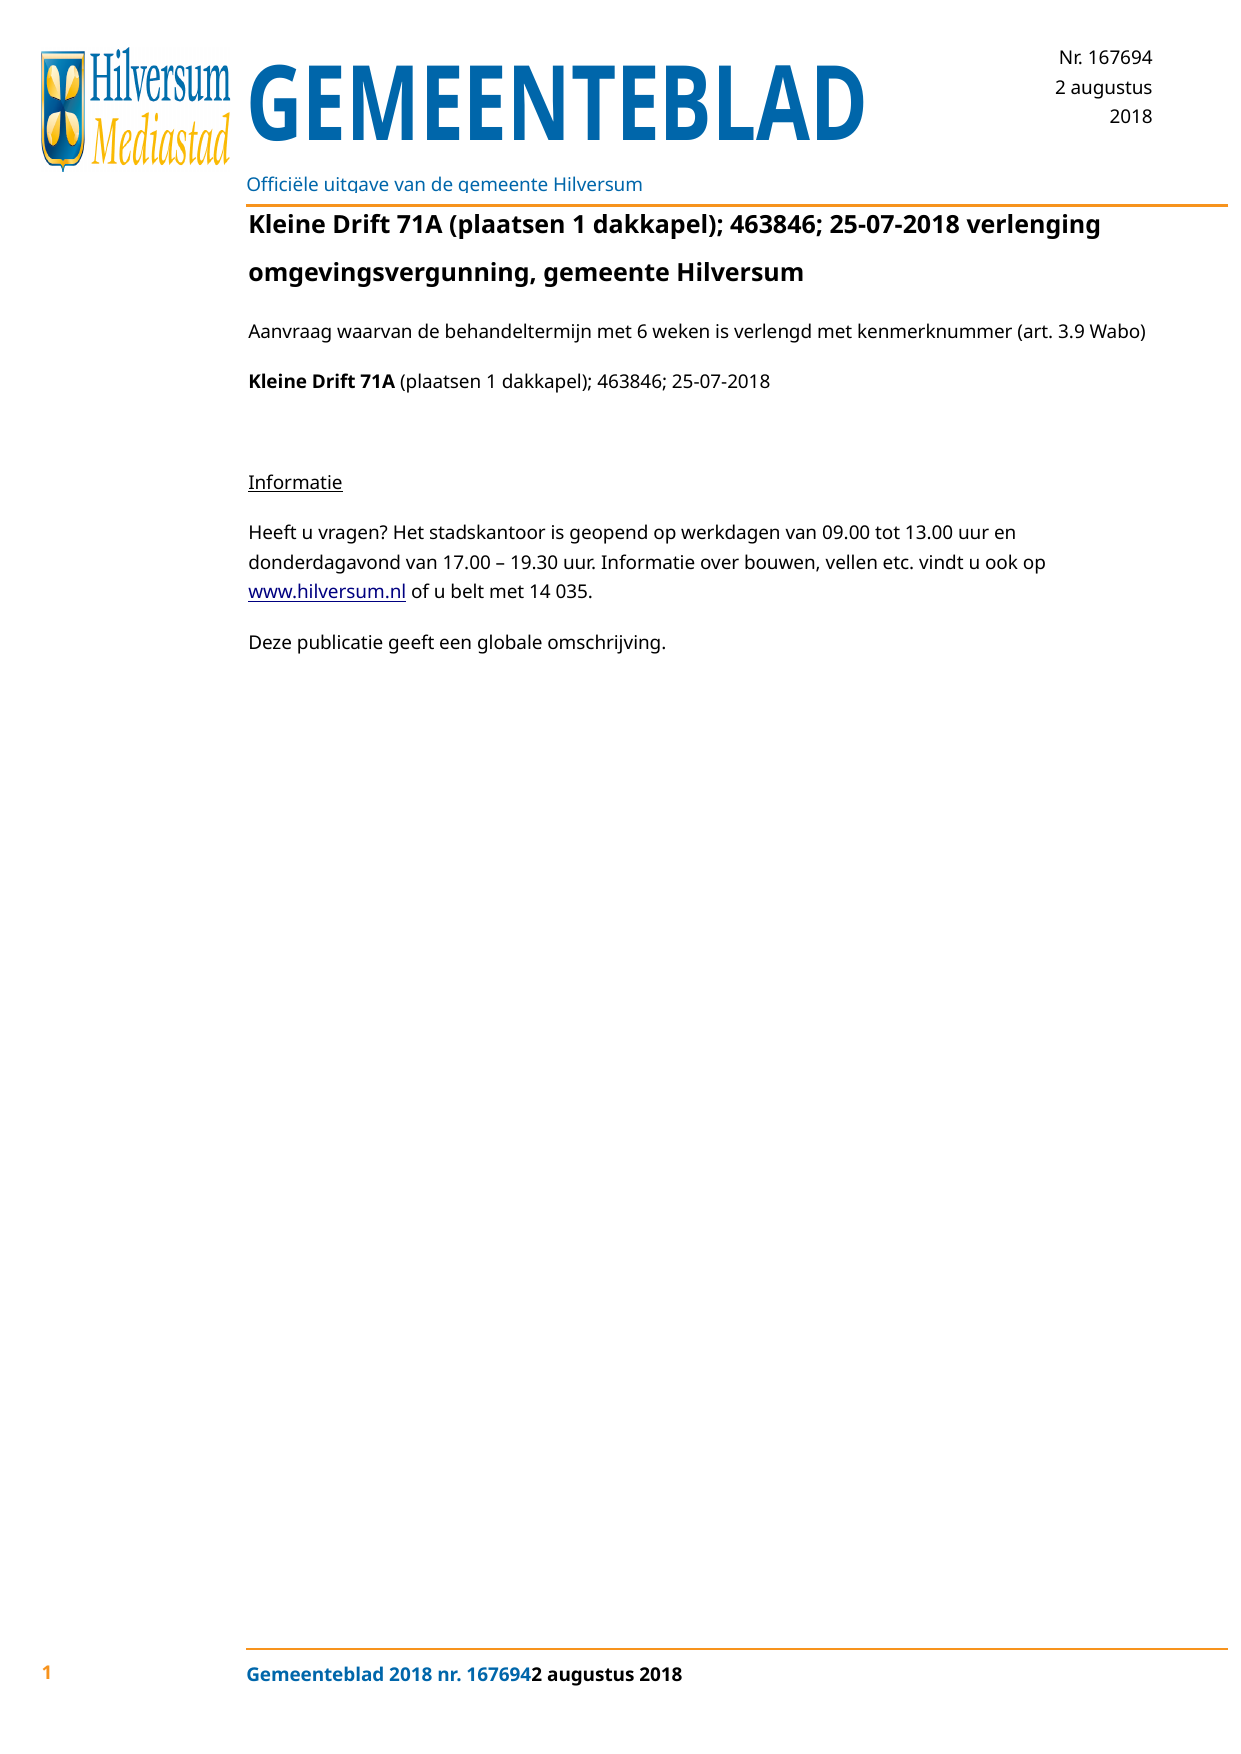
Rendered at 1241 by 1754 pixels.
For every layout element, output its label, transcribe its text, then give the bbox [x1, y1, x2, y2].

text Kleine Drift 71A (plaatsen 1 dakkapel); 463846; 25-07-2018 verlenging omgevingsvergunning, gemeente Hilversum [248, 207, 1152, 288]
text Heeft u vragen? Het stadskantoor is geopend op werkdagen van 09.00 tot 13.00 uur en donderdagavond van 17.00 – 19.30 uur. Informatie over bouwen, vellen etc. vindt u ook op www.hilversum.nl of u belt met 14 035. [248, 519, 1152, 604]
text Aanvraag waarvan de behandeltermijn met 6 weken is verlengd met kenmerknummer (art. 3.9 Wabo) [248, 318, 1152, 344]
text Informatie [248, 469, 1152, 495]
text Kleine Drift 71A (plaatsen 1 dakkapel); 463846; 25-07-2018 [248, 368, 1152, 394]
text Deze publicatie geeft een globale omschrijving. [248, 629, 1152, 655]
picture [41, 47, 231, 172]
